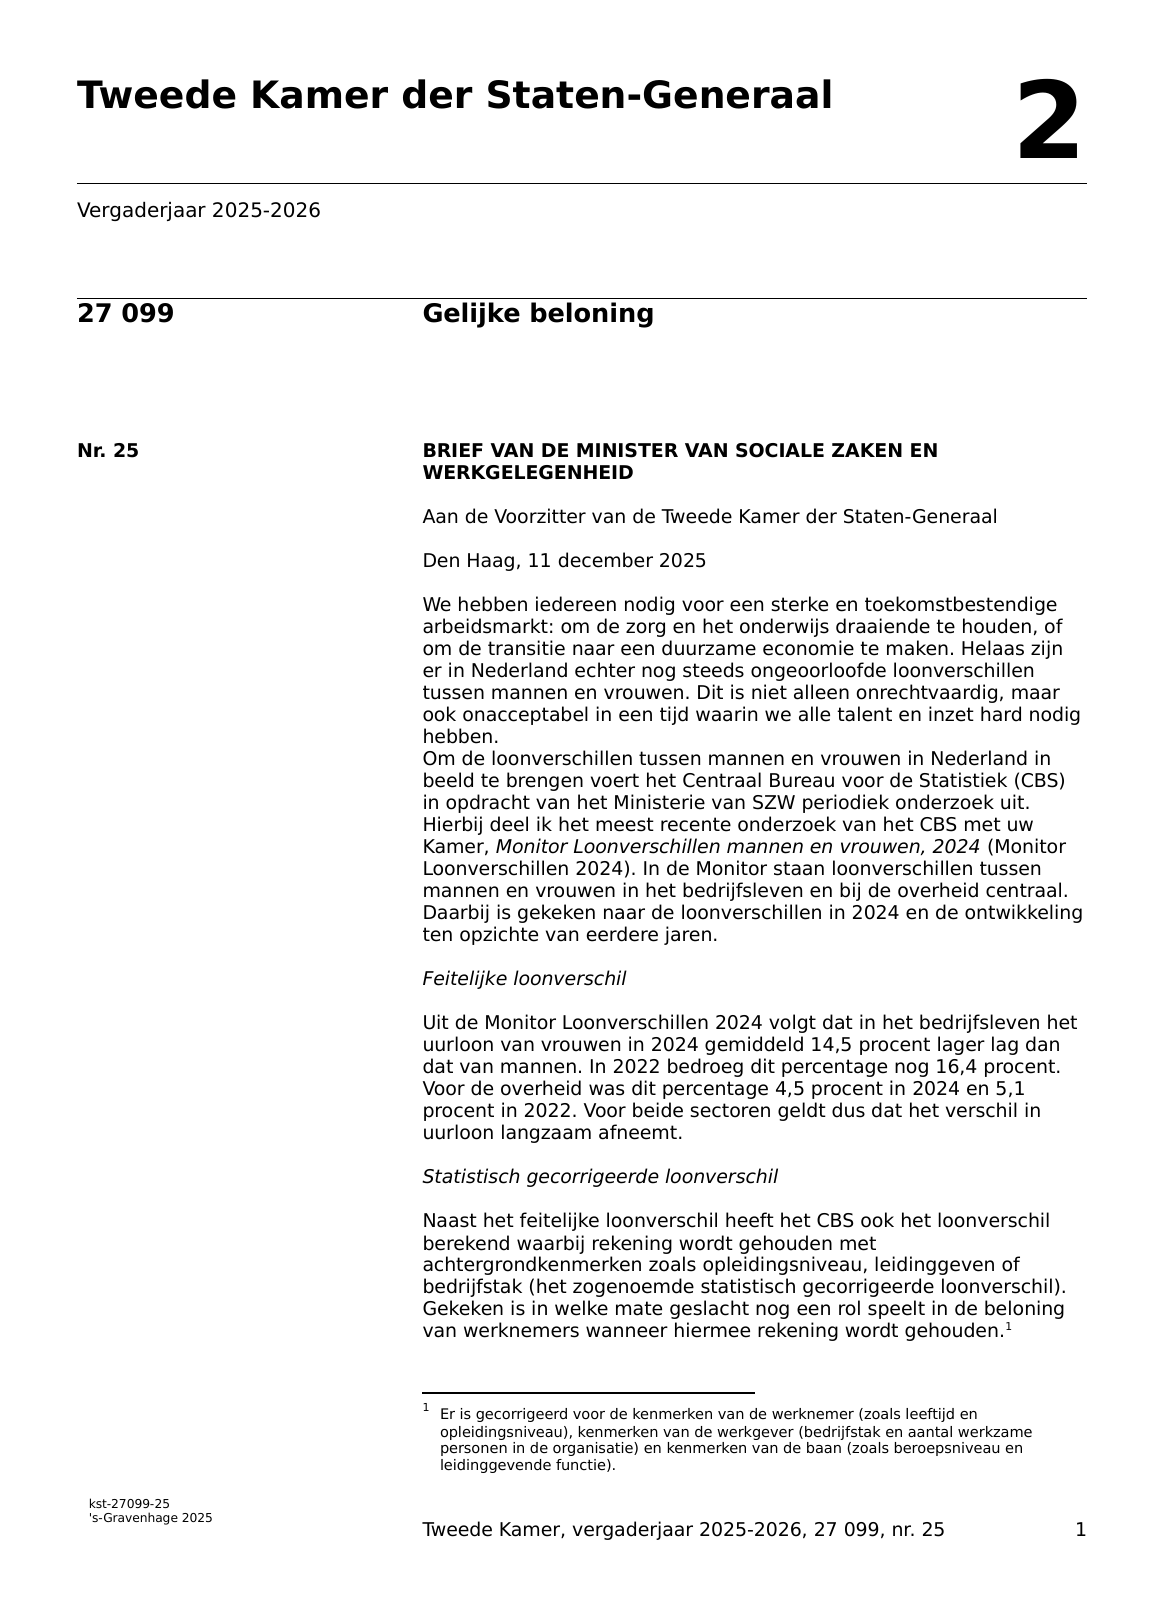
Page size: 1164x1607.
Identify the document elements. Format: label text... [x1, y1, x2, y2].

table_cell Vergaderjaar 2025-2026 [77, 184, 1087, 298]
table_header Tweede Kamer der Staten-Generaal [77, 59, 886, 183]
text 's-Gravenhage 2025 [88, 1511, 323, 1525]
text Aan de Voorzitter van de Tweede Kamer der Staten-Generaal [422, 506, 1087, 528]
subtitle Feitelijke loonverschil [422, 968, 1087, 990]
text Den Haag, 11 december 2025 [422, 550, 1087, 572]
text kst-27099-25 [88, 1497, 323, 1511]
subtitle Statistisch gecorrigeerde loonverschil [422, 1166, 1087, 1188]
text Om de loonverschillen tussen mannen en vrouwen in Nederland in beeld te brengen voert het Centraal Bureau voor de Statistiek (CBS) in opdracht van het Ministerie van SZW periodiek onderzoek uit. Hierbij deel ik het meest recente onderzoek van het CBS met uw Kamer, Monitor Loonverschillen mannen en vrouwen, 2024 (Monitor Loonverschillen 2024). In de Monitor staan loonverschillen tussen mannen en vrouwen in het bedrijfsleven en bij de overheid centraal. Daarbij is gekeken naar de loonverschillen in 2024 en de ontwikkeling ten opzichte van eerdere jaren. [422, 748, 1087, 946]
text Naast het feitelijke loonverschil heeft het CBS ook het loonverschil berekend waarbij rekening wordt gehouden met achtergrondkenmerken zoals opleidingsniveau, leidinggeven of bedrijfstak (het zogenoemde statistisch gecorrigeerde loonverschil). Gekeken is in welke mate geslacht nog een rol speelt in de beloning van werknemers wanneer hiermee rekening wordt gehouden. [422, 1210, 1087, 1342]
subtitle 27 099 Gelijke beloning [77, 299, 1087, 329]
table_header 2 [886, 59, 1087, 183]
text Uit de Monitor Loonverschillen 2024 volgt dat in het bedrijfsleven het uurloon van vrouwen in 2024 gemiddeld 14,5 procent lager lag dan dat van mannen. In 2022 bedroeg dit percentage nog 16,4 procent. Voor de overheid was dit percentage 4,5 procent in 2024 en 5,1 procent in 2022. Voor beide sectoren geldt dus dat het verschil in uurloon langzaam afneemt. [422, 1012, 1087, 1144]
text Er is gecorrigeerd voor de kenmerken van de werknemer (zoals leeftijd en opleidingsniveau), kenmerken van de werkgever (bedrijfstak en aantal werkzame personen in de organisatie) en kenmerken van de baan (zoals beroepsniveau en leidinggevende functie). [422, 1402, 1087, 1474]
text We hebben iedereen nodig voor een sterke en toekomstbestendige arbeidsmarkt: om de zorg en het onderwijs draaiende te houden, of om de transitie naar een duurzame economie te maken. Helaas zijn er in Nederland echter nog steeds ongeoorloofde loonverschillen tussen mannen en vrouwen. Dit is niet alleen onrechtvaardig, maar ook onacceptabel in een tijd waarin we alle talent en inzet hard nodig hebben. [422, 594, 1087, 748]
subtitle Nr. 25 BRIEF VAN DE MINISTER VAN SOCIALE ZAKEN EN WERKGELEGENHEID [77, 440, 1087, 484]
